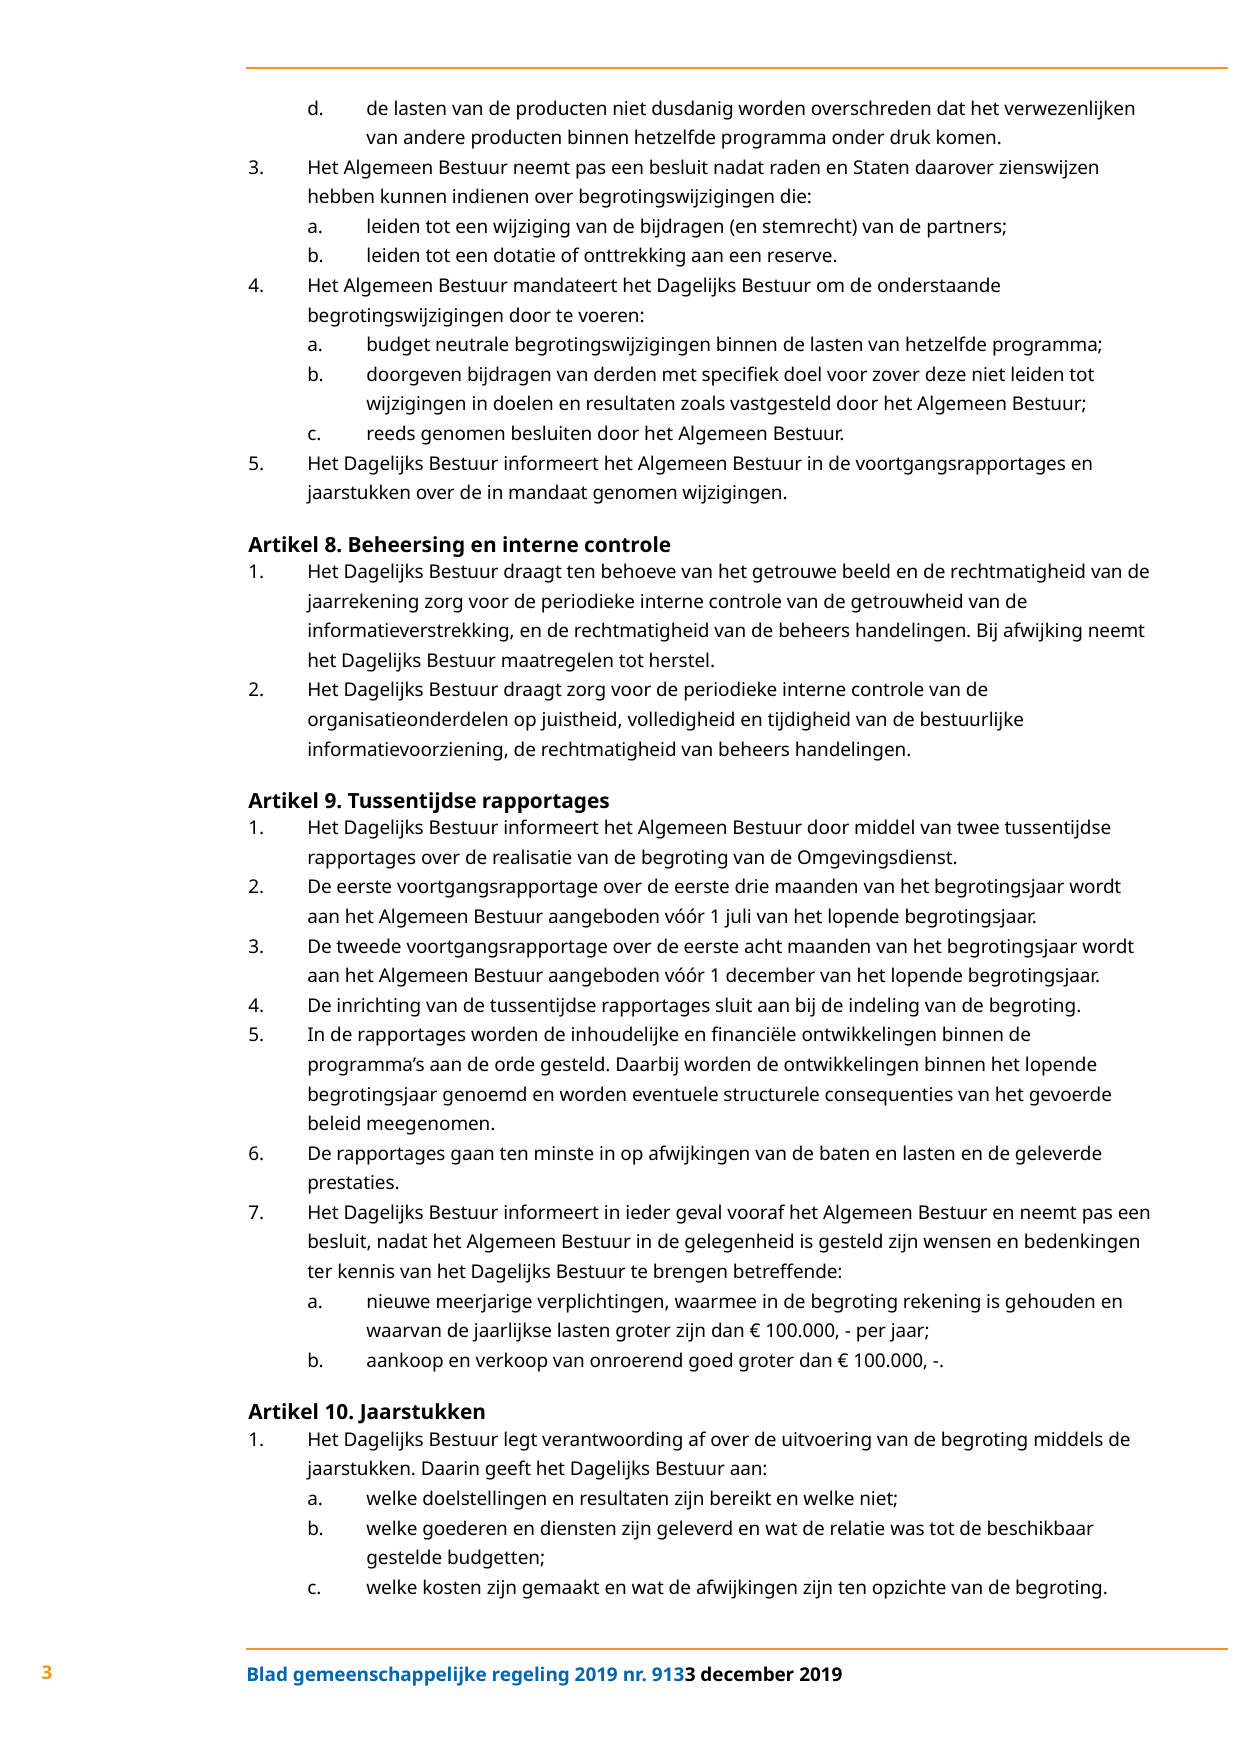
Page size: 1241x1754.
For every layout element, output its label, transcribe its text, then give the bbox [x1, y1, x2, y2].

text Artikel 10. Jaarstukken [248, 1397, 1152, 1426]
list welke doelstellingen en resultaten zijn bereikt en welke niet; [307, 1485, 1152, 1511]
list Het Dagelijks Bestuur informeert het Algemeen Bestuur in de voortgangsrapportages en jaarstukken over de in mandaat genomen wijzigingen. [248, 450, 1152, 505]
list De rapportages gaan ten minste in op afwijkingen van de baten en lasten en de geleverde prestaties. [248, 1140, 1152, 1195]
list De tweede voortgangsrapportage over de eerste acht maanden van het begrotingsjaar wordt aan het Algemeen Bestuur aangeboden vóór 1 december van het lopende begrotingsjaar. [248, 933, 1152, 988]
list leiden tot een dotatie of onttrekking aan een reserve. [307, 243, 1152, 268]
text Artikel 9. Tussentijdse rapportages [248, 786, 1152, 814]
list nieuwe meerjarige verplichtingen, waarmee in de begroting rekening is gehouden en waarvan de jaarlijkse lasten groter zijn dan € 100.000, - per jaar; [307, 1288, 1152, 1343]
list reeds genomen besluiten door het Algemeen Bestuur. [307, 420, 1152, 446]
list aankoop en verkoop van onroerend goed groter dan € 100.000, -. [307, 1347, 1152, 1373]
list Het Dagelijks Bestuur informeert het Algemeen Bestuur door middel van twee tussentijdse rapportages over de realisatie van de begroting van de Omgevingsdienst. [248, 814, 1152, 870]
list leiden tot een wijziging van de bijdragen (en stemrecht) van de partners; [307, 213, 1152, 239]
list Het Dagelijks Bestuur draagt ten behoeve van het getrouwe beeld en de rechtmatigheid van de jaarrekening zorg voor de periodieke interne controle van de getrouwheid van de informatieverstrekking, en de rechtmatigheid van de beheers handelingen. Bij afwijking neemt het Dagelijks Bestuur maatregelen tot herstel. [248, 558, 1152, 673]
text Artikel 8. Beheersing en interne controle [248, 530, 1152, 558]
list In de rapportages worden de inhoudelijke en financiële ontwikkelingen binnen de programma’s aan de orde gesteld. Daarbij worden de ontwikkelingen binnen het lopende begrotingsjaar genoemd en worden eventuele structurele consequenties van het gevoerde beleid meegenomen. [248, 1022, 1152, 1136]
list Het Dagelijks Bestuur draagt zorg voor de periodieke interne controle van de organisatieonderdelen op juistheid, volledigheid en tijdigheid van de bestuurlijke informatievoorziening, de rechtmatigheid van beheers handelingen. [248, 677, 1152, 761]
list budget neutrale begrotingswijzigingen binnen de lasten van hetzelfde programma; [307, 331, 1152, 357]
list welke kosten zijn gemaakt en wat de afwijkingen zijn ten opzichte van de begroting. [307, 1574, 1152, 1599]
list Het Algemeen Bestuur mandateert het Dagelijks Bestuur om de onderstaande begrotingswijzigingen door te voeren: [248, 272, 1152, 328]
list doorgeven bijdragen van derden met specifiek doel voor zover deze niet leiden tot wijzigingen in doelen en resultaten zoals vastgesteld door het Algemeen Bestuur; [307, 361, 1152, 416]
list Het Dagelijks Bestuur informeert in ieder geval vooraf het Algemeen Bestuur en neemt pas een besluit, nadat het Algemeen Bestuur in de gelegenheid is gesteld zijn wensen en bedenkingen ter kennis van het Dagelijks Bestuur te brengen betreffende: [248, 1199, 1152, 1284]
list De inrichting van de tussentijdse rapportages sluit aan bij de indeling van de begroting. [248, 992, 1152, 1018]
picture [41, 47, 231, 172]
list Het Dagelijks Bestuur legt verantwoording af over de uitvoering van de begroting middels de jaarstukken. Daarin geeft het Dagelijks Bestuur aan: [248, 1426, 1152, 1481]
list welke goederen en diensten zijn geleverd en wat de relatie was tot de beschikbaar gestelde budgetten; [307, 1515, 1152, 1570]
list de lasten van de producten niet dusdanig worden overschreden dat het verwezenlijken van andere producten binnen hetzelfde programma onder druk komen. [307, 95, 1152, 150]
list De eerste voortgangsrapportage over de eerste drie maanden van het begrotingsjaar wordt aan het Algemeen Bestuur aangeboden vóór 1 juli van het lopende begrotingsjaar. [248, 874, 1152, 929]
list Het Algemeen Bestuur neemt pas een besluit nadat raden en Staten daarover zienswijzen hebben kunnen indienen over begrotingswijzigingen die: [248, 154, 1152, 209]
